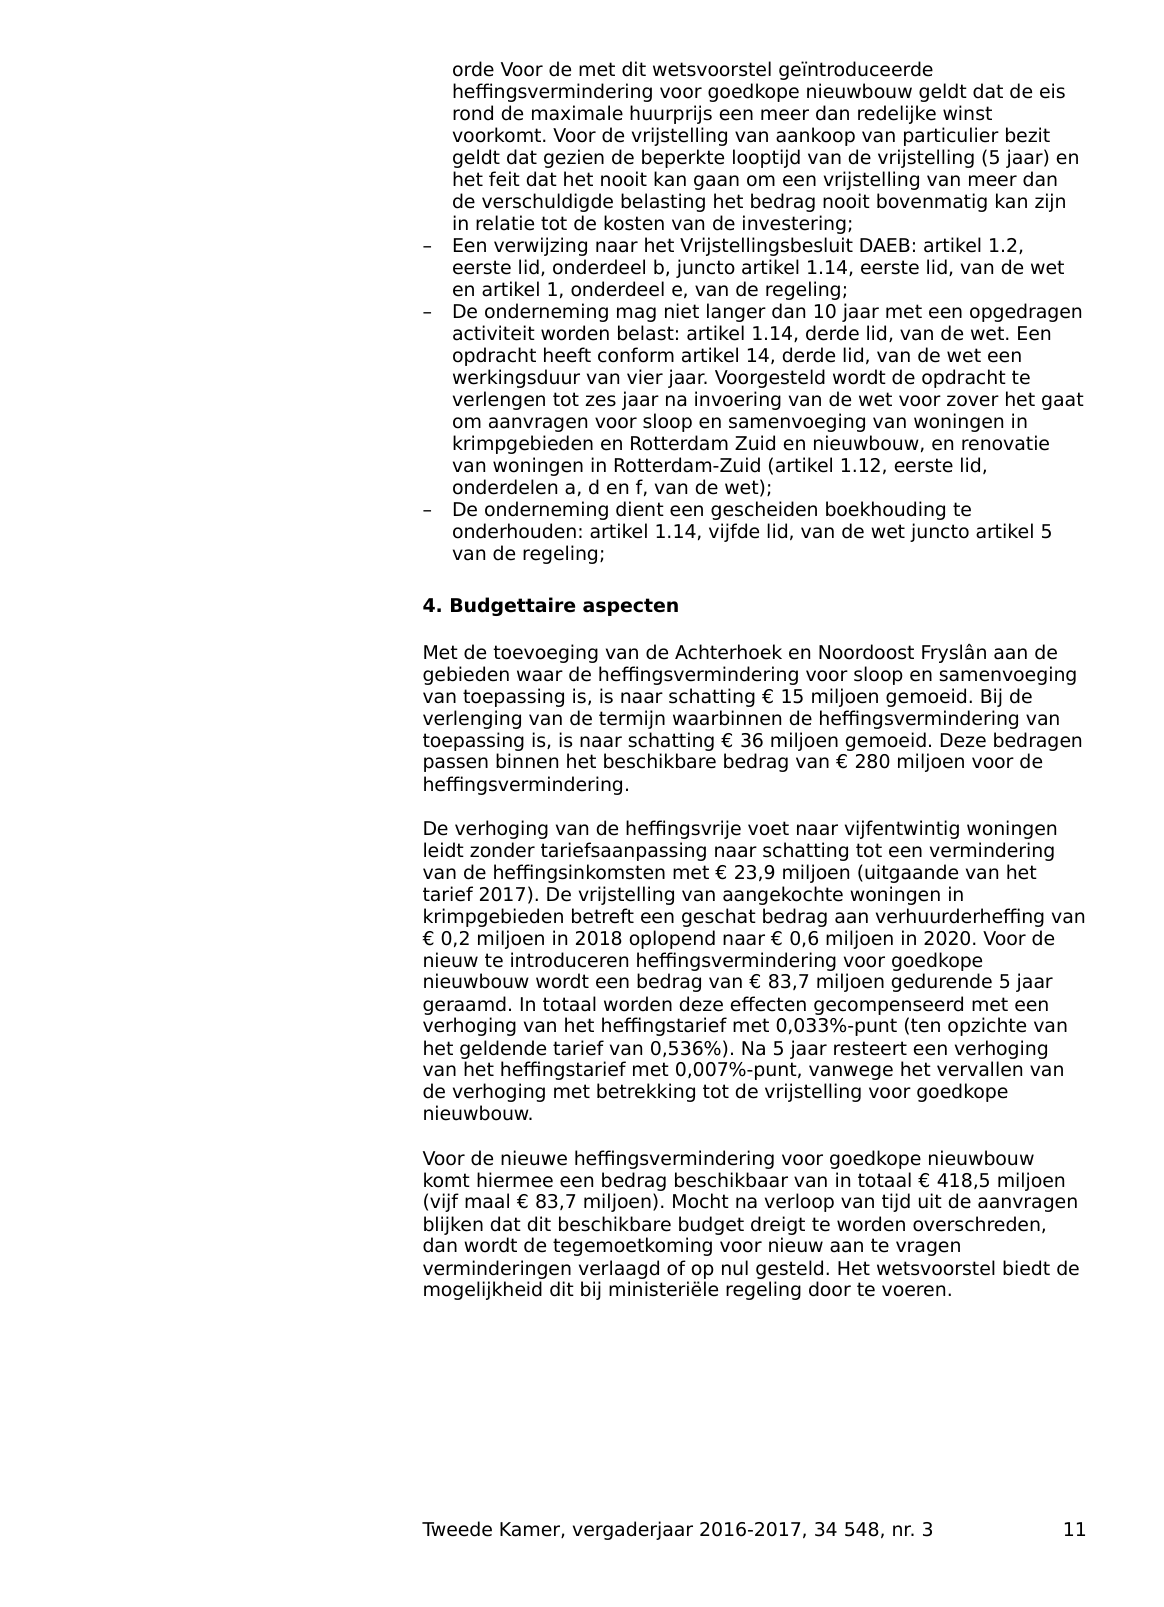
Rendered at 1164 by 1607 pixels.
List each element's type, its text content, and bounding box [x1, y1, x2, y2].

text De verhoging van de heffingsvrije voet naar vijfentwintig woningen leidt zonder tariefsaanpassing naar schatting tot een vermindering van de heffingsinkomsten met € 23,9 miljoen (uitgaande van het tarief 2017). De vrijstelling van aangekochte woningen in krimpgebieden betreft een geschat bedrag aan verhuurderheffing van € 0,2 miljoen in 2018 oplopend naar € 0,6 miljoen in 2020. Voor de nieuw te introduceren heffingsvermindering voor goedkope nieuwbouw wordt een bedrag van € 83,7 miljoen gedurende 5 jaar geraamd. In totaal worden deze effecten gecompenseerd met een verhoging van het heffingstarief met 0,033%-punt (ten opzichte van het geldende tarief van 0,536%). Na 5 jaar resteert een verhoging van het heffingstarief met 0,007%-punt, vanwege het vervallen van de verhoging met betrekking tot de vrijstelling voor goedkope nieuwbouw. [422, 818, 1087, 1125]
text Met de toevoeging van de Achterhoek en Noordoost Fryslân aan de gebieden waar de heffingsvermindering voor sloop en samenvoeging van toepassing is, is naar schatting € 15 miljoen gemoeid. Bij de verlenging van de termijn waarbinnen de heffingsvermindering van toepassing is, is naar schatting € 36 miljoen gemoeid. Deze bedragen passen binnen het beschikbare bedrag van € 280 miljoen voor de heffingsvermindering. [422, 642, 1087, 795]
text Voor de nieuwe heffingsvermindering voor goedkope nieuwbouw komt hiermee een bedrag beschikbaar van in totaal € 418,5 miljoen (vijf maal € 83,7 miljoen). Mocht na verloop van tijd uit de aanvragen blijken dat dit beschikbare budget dreigt te worden overschreden, dan wordt de tegemoetkoming voor nieuw aan te vragen verminderingen verlaagd of op nul gesteld. Het wetsvoorstel biedt de mogelijkheid dit bij ministeriële regeling door te voeren. [422, 1147, 1087, 1301]
subtitle 4. Budgettaire aspecten [422, 594, 1087, 617]
text – De onderneming dient een gescheiden boekhouding te onderhouden: artikel 1.14, vijfde lid, van de wet juncto artikel 5 van de regeling; [422, 499, 1087, 564]
text – De onderneming mag niet langer dan 10 jaar met een opgedragen activiteit worden belast: artikel 1.14, derde lid, van de wet. Een opdracht heeft conform artikel 14, derde lid, van de wet een werkingsduur van vier jaar. Voorgesteld wordt de opdracht te verlengen tot zes jaar na invoering van de wet voor zover het gaat om aanvragen voor sloop en samenvoeging van woningen in krimpgebieden en Rotterdam Zuid en nieuwbouw, en renovatie van woningen in Rotterdam-Zuid (artikel 1.12, eerste lid, onderdelen a, d en f, van de wet); [422, 301, 1087, 499]
text – Een verwijzing naar het Vrijstellingsbesluit DAEB: artikel 1.2, eerste lid, onderdeel b, juncto artikel 1.14, eerste lid, van de wet en artikel 1, onderdeel e, van de regeling; [422, 235, 1087, 301]
text orde Voor de met dit wetsvoorstel geïntroduceerde heffingsvermindering voor goedkope nieuwbouw geldt dat de eis rond de maximale huurprijs een meer dan redelijke winst voorkomt. Voor de vrijstelling van aankoop van particulier bezit geldt dat gezien de beperkte looptijd van de vrijstelling (5 jaar) en het feit dat het nooit kan gaan om een vrijstelling van meer dan de verschuldigde belasting het bedrag nooit bovenmatig kan zijn in relatie tot de kosten van de investering; [422, 59, 1087, 235]
